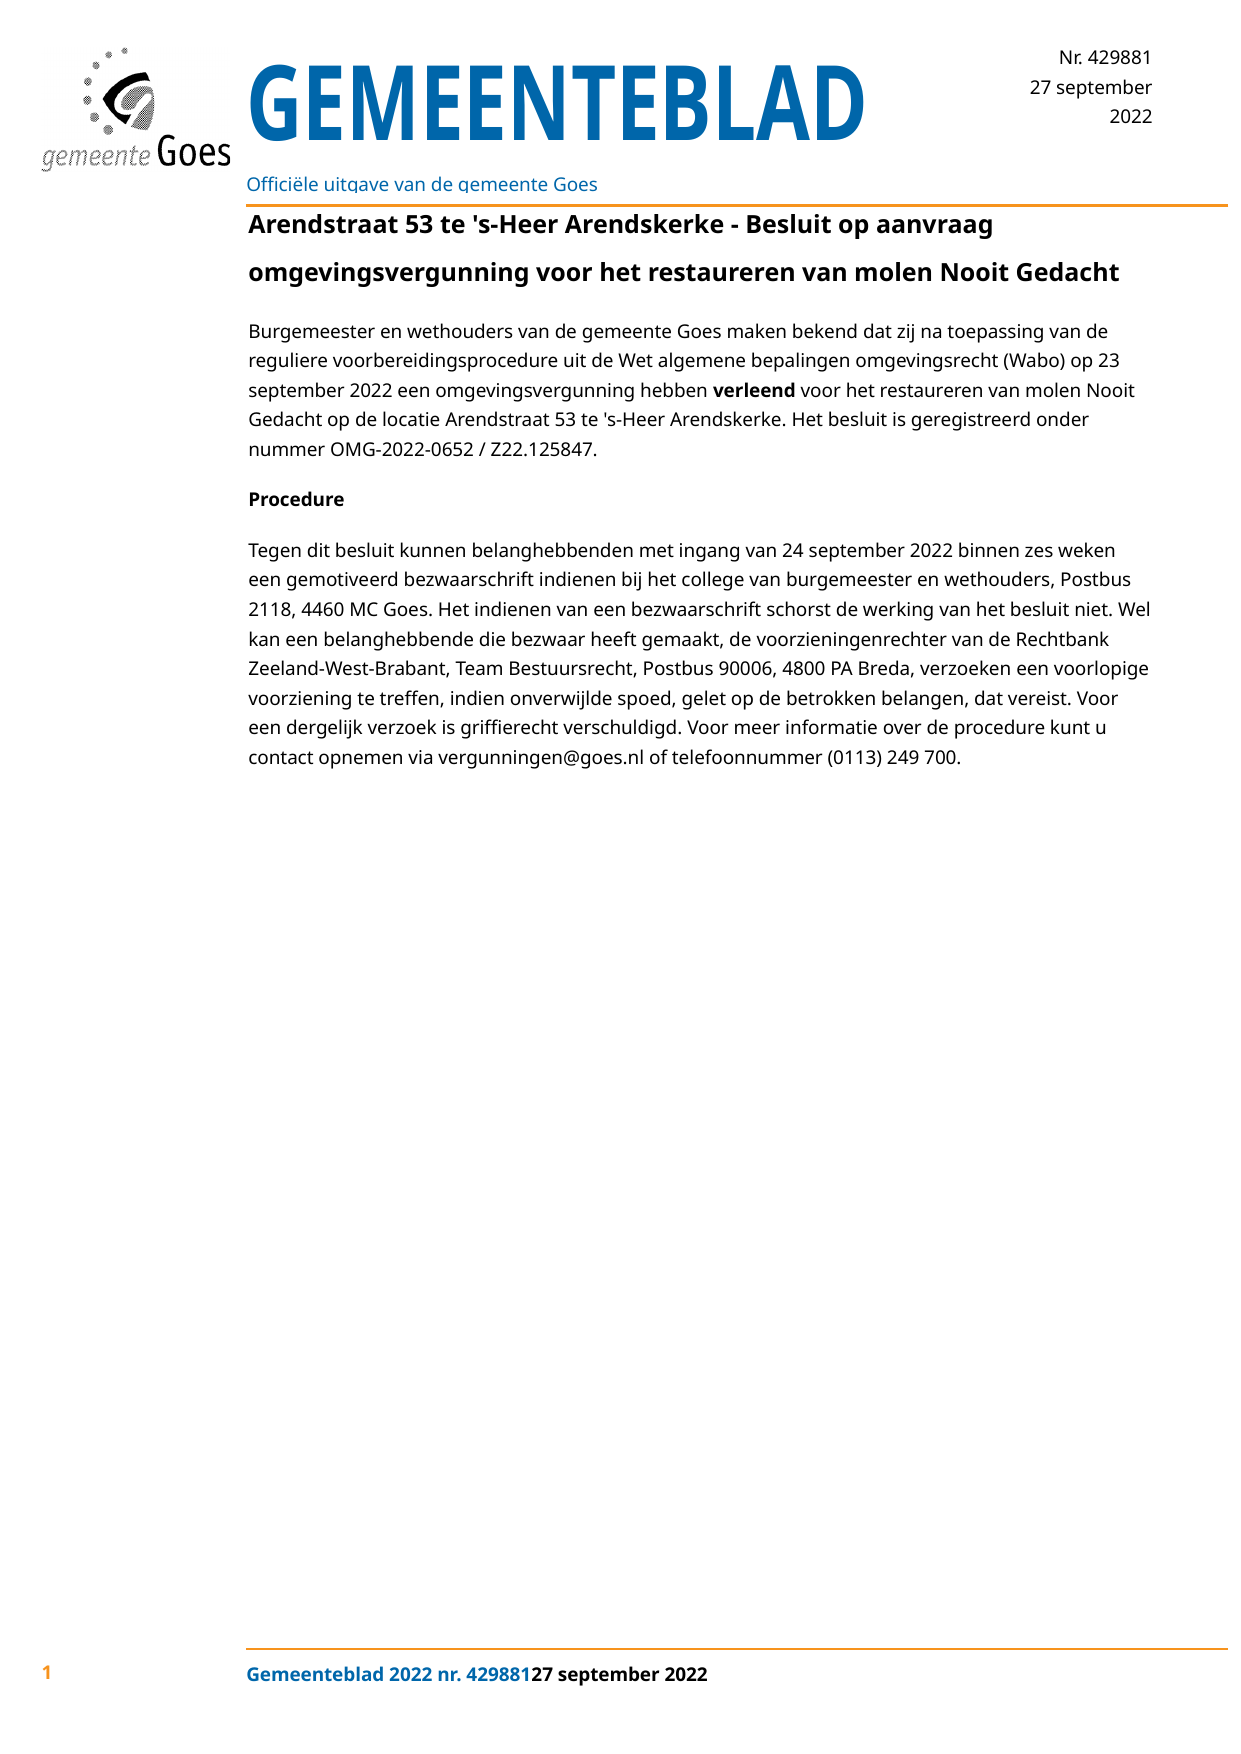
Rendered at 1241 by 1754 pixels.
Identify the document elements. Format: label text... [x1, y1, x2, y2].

text Tegen dit besluit kunnen belanghebbenden met ingang van 24 september 2022 binnen zes weken een gemotiveerd bezwaarschrift indienen bij het college van burgemeester en wethouders, Postbus 2118, 4460 MC Goes. Het indienen van een bezwaarschrift schorst de werking van het besluit niet. Wel kan een belanghebbende die bezwaar heeft gemaakt, de voorzieningenrechter van de Rechtbank Zeeland-West-Brabant, Team Bestuursrecht, Postbus 90006, 4800 PA Breda, verzoeken een voorlopige voorziening te treffen, indien onverwijlde spoed, gelet op de betrokken belangen, dat vereist. Voor een dergelijk verzoek is griffierecht verschuldigd. Voor meer informatie over de procedure kunt u contact opnemen via vergunningen@goes.nl of telefoonnummer (0113) 249 700. [248, 537, 1152, 770]
text Procedure [248, 487, 1152, 512]
text Burgemeester en wethouders van de gemeente Goes maken bekend dat zij na toepassing van de reguliere voorbereidingsprocedure uit de Wet algemene bepalingen omgevingsrecht (Wabo) op 23 september 2022 een omgevingsvergunning hebben verleend voor het restaureren van molen Nooit Gedacht op de locatie Arendstraat 53 te 's-Heer Arendskerke. Het besluit is geregistreerd onder nummer OMG-2022-0652 / Z22.125847. [248, 318, 1152, 462]
text Arendstraat 53 te 's-Heer Arendskerke - Besluit op aanvraag omgevingsvergunning voor het restaureren van molen Nooit Gedacht [248, 207, 1152, 288]
picture [41, 47, 231, 172]
